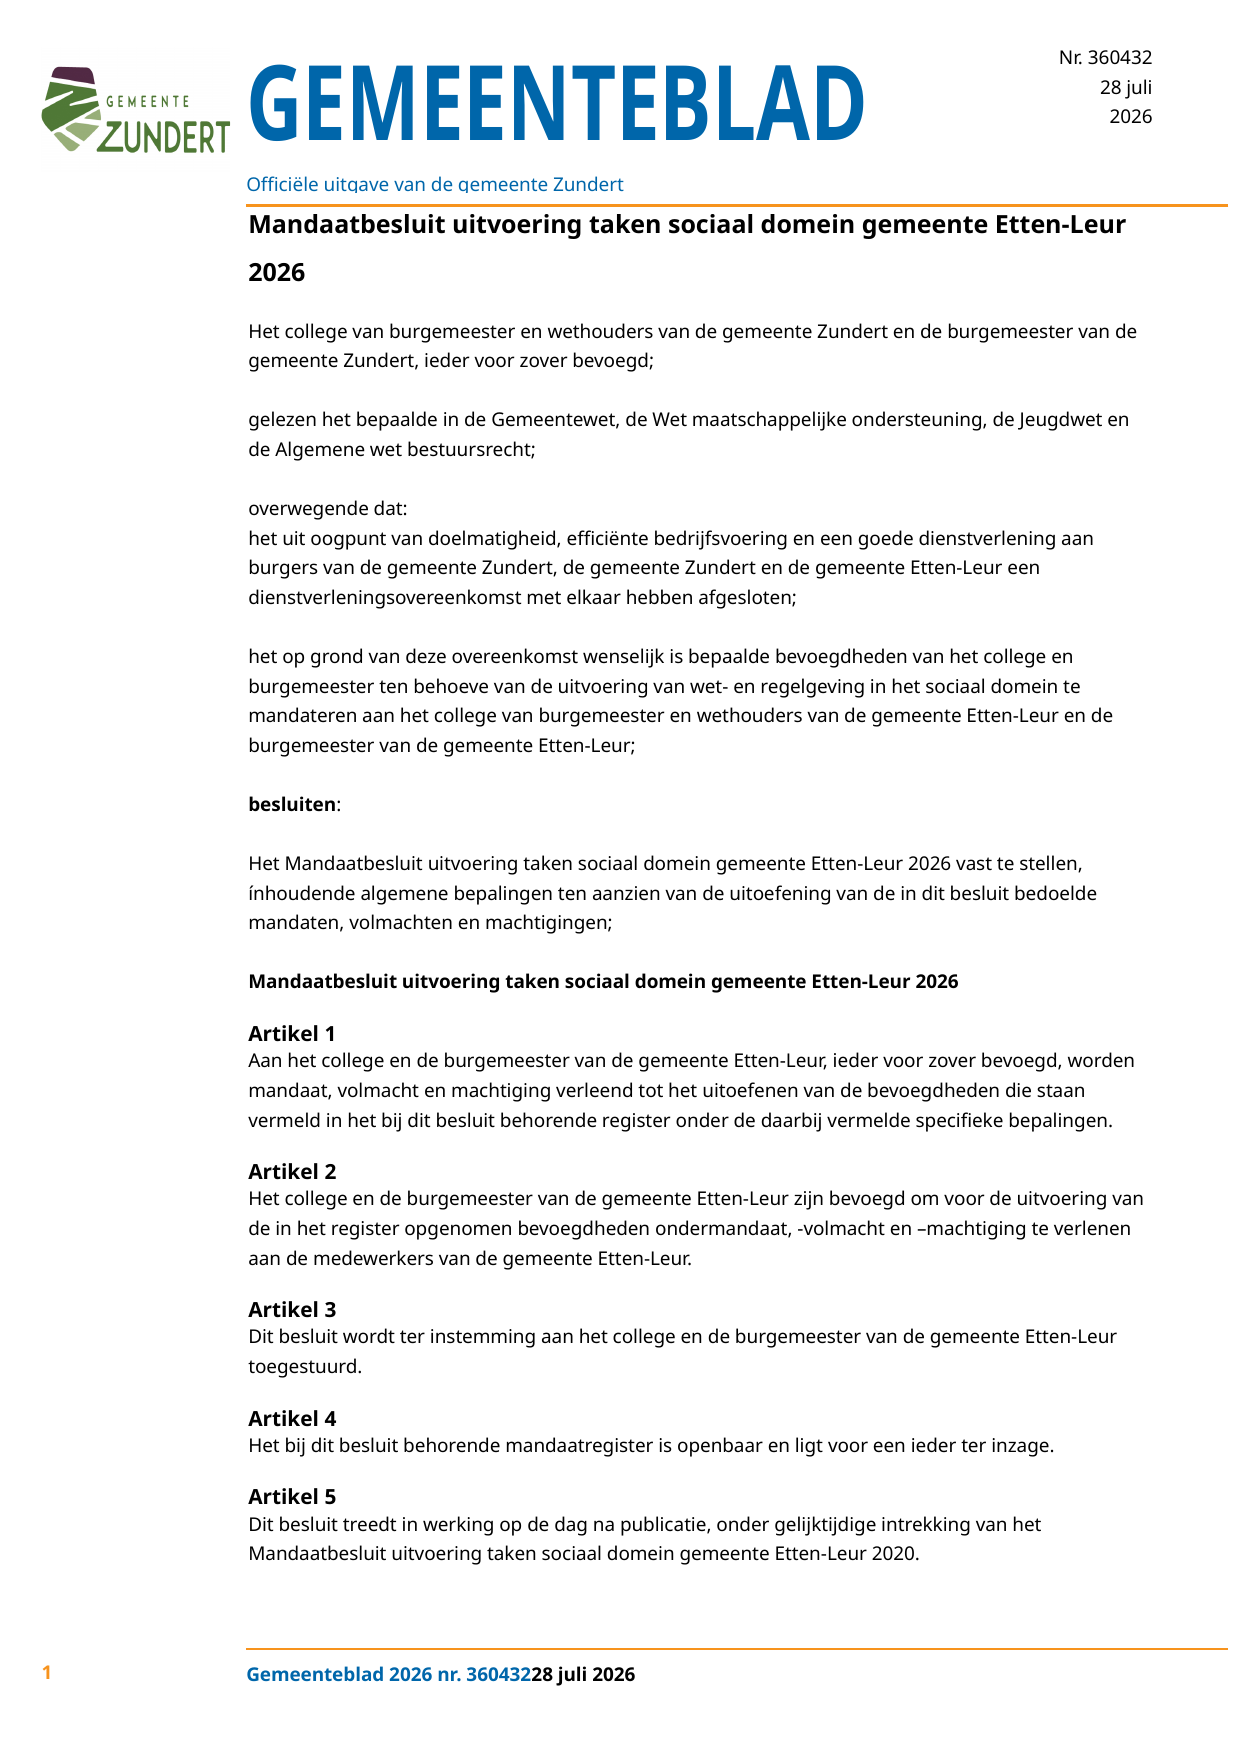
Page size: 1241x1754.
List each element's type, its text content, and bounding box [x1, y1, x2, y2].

text het op grond van deze overeenkomst wenselijk is bepaalde bevoegdheden van het college en burgemeester ten behoeve van de uitvoering van wet- en regelgeving in het sociaal domein te mandateren aan het college van burgemeester en wethouders van de gemeente Etten-Leur en de burgemeester van de gemeente Etten-Leur; [248, 643, 1152, 758]
text Artikel 5 [248, 1482, 1152, 1511]
text Mandaatbesluit uitvoering taken sociaal domein gemeente Etten-Leur 2026 [248, 969, 1152, 994]
text Dit besluit treedt in werking op de dag na publicatie, onder gelijktijdige intrekking van het Mandaatbesluit uitvoering taken sociaal domein gemeente Etten-Leur 2020. [248, 1511, 1152, 1566]
text besluiten: [248, 791, 1152, 817]
text Het college en de burgemeester van de gemeente Etten-Leur zijn bevoegd om voor de uitvoering van de in het register opgenomen bevoegdheden ondermandaat, -volmacht en –machtiging te verlenen aan de medewerkers van de gemeente Etten-Leur. [248, 1186, 1152, 1271]
picture [41, 47, 231, 172]
text het uit oogpunt van doelmatigheid, efficiënte bedrijfsvoering en een goede dienstverlening aan burgers van de gemeente Zundert, de gemeente Zundert en de gemeente Etten-Leur een dienstverleningsovereenkomst met elkaar hebben afgesloten; [248, 525, 1152, 610]
text gelezen het bepaalde in de Gemeentewet, de Wet maatschappelijke ondersteuning, de Jeugdwet en de Algemene wet bestuursrecht; [248, 407, 1152, 462]
text Aan het college en de burgemeester van de gemeente Etten-Leur, ieder voor zover bevoegd, worden mandaat, volmacht en machtiging verleend tot het uitoefenen van de bevoegdheden die staan vermeld in het bij dit besluit behorende register onder de daarbij vermelde specifieke bepalingen. [248, 1048, 1152, 1132]
text Artikel 1 [248, 1019, 1152, 1048]
text Het bij dit besluit behorende mandaatregister is openbaar en ligt voor een ieder ter inzage. [248, 1432, 1152, 1458]
text Artikel 3 [248, 1295, 1152, 1324]
text Dit besluit wordt ter instemming aan het college en de burgemeester van de gemeente Etten-Leur toegestuurd. [248, 1324, 1152, 1379]
text Mandaatbesluit uitvoering taken sociaal domein gemeente Etten-Leur 2026 [248, 207, 1152, 288]
text Artikel 4 [248, 1404, 1152, 1432]
text overwegende dat: [248, 495, 1152, 521]
text Artikel 2 [248, 1157, 1152, 1186]
text Het Mandaatbesluit uitvoering taken sociaal domein gemeente Etten-Leur 2026 vast te stellen, ínhoudende algemene bepalingen ten aanzien van de uitoefening van de in dit besluit bedoelde mandaten, volmachten en machtigingen; [248, 850, 1152, 935]
text Het college van burgemeester en wethouders van de gemeente Zundert en de burgemeester van de gemeente Zundert, ieder voor zover bevoegd; [248, 318, 1152, 373]
